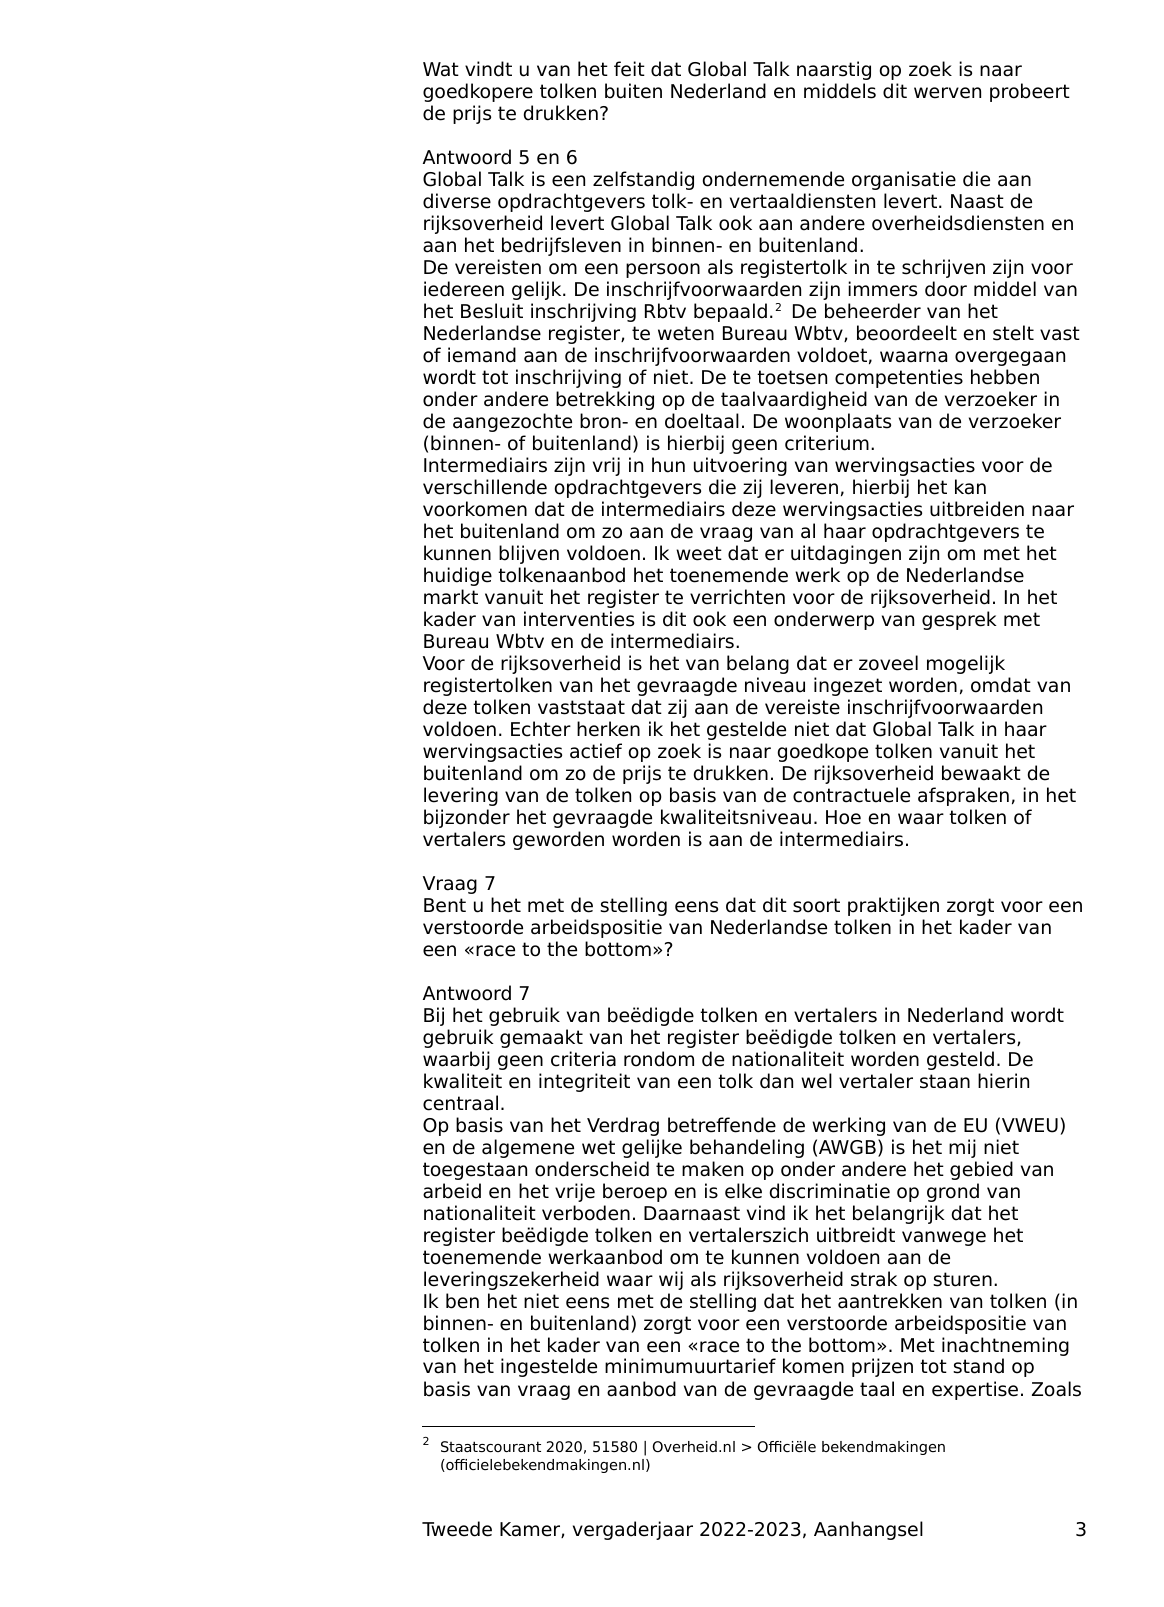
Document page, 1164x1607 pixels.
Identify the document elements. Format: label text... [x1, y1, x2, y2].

text Op basis van het Verdrag betreffende de werking van de EU (VWEU) en de algemene wet gelijke behandeling (AWGB) is het mij niet toegestaan onderscheid te maken op onder andere het gebied van arbeid en het vrije beroep en is elke discriminatie op grond van nationaliteit verboden. Daarnaast vind ik het belangrijk dat het register beëdigde tolken en vertalerszich uitbreidt vanwege het toenemende werkaanbod om te kunnen voldoen aan de leveringszekerheid waar wij als rijksoverheid strak op sturen. [422, 1115, 1087, 1291]
text Staatscourant 2020, 51580 | Overheid.nl > Officiële bekendmakingen (officielebekendmakingen.nl) [422, 1435, 1087, 1474]
text Voor de rijksoverheid is het van belang dat er zoveel mogelijk registertolken van het gevraagde niveau ingezet worden, omdat van deze tolken vaststaat dat zij aan de vereiste inschrijfvoorwaarden voldoen. Echter herken ik het gestelde niet dat Global Talk in haar wervingsacties actief op zoek is naar goedkope tolken vanuit het buitenland om zo de prijs te drukken. De rijksoverheid bewaakt de levering van de tolken op basis van de contractuele afspraken, in het bijzonder het gevraagde kwaliteitsniveau. Hoe en waar tolken of vertalers geworden worden is aan de intermediairs. [422, 653, 1087, 851]
text Antwoord 7 [422, 983, 1087, 1005]
text Wat vindt u van het feit dat Global Talk naarstig op zoek is naar goedkopere tolken buiten Nederland en middels dit werven probeert de prijs te drukken? [422, 59, 1087, 125]
text Bent u het met de stelling eens dat dit soort praktijken zorgt voor een verstoorde arbeidspositie van Nederlandse tolken in het kader van een «race to the bottom»? [422, 895, 1087, 961]
text Intermediairs zijn vrij in hun uitvoering van wervingsacties voor de verschillende opdrachtgevers die zij leveren, hierbij het kan voorkomen dat de intermediairs deze wervingsacties uitbreiden naar het buitenland om zo aan de vraag van al haar opdrachtgevers te kunnen blijven voldoen. Ik weet dat er uitdagingen zijn om met het huidige tolkenaanbod het toenemende werk op de Nederlandse markt vanuit het register te verrichten voor de rijksoverheid. In het kader van interventies is dit ook een onderwerp van gesprek met Bureau Wbtv en de intermediairs. [422, 455, 1087, 653]
text Ik ben het niet eens met de stelling dat het aantrekken van tolken (in binnen- en buitenland) zorgt voor een verstoorde arbeidspositie van tolken in het kader van een «race to the bottom». Met inachtneming van het ingestelde minimumuurtarief komen prijzen tot stand op basis van vraag en aanbod van de gevraagde taal en expertise. Zoals [422, 1291, 1087, 1400]
text Global Talk is een zelfstandig ondernemende organisatie die aan diverse opdrachtgevers tolk- en vertaaldiensten levert. Naast de rijksoverheid levert Global Talk ook aan andere overheidsdiensten en aan het bedrijfsleven in binnen- en buitenland. [422, 169, 1087, 257]
text Bij het gebruik van beëdigde tolken en vertalers in Nederland wordt gebruik gemaakt van het register beëdigde tolken en vertalers, waarbij geen criteria rondom de nationaliteit worden gesteld. De kwaliteit en integriteit van een tolk dan wel vertaler staan hierin centraal. [422, 1005, 1087, 1115]
text Vraag 7 [422, 873, 1087, 895]
text De vereisten om een persoon als registertolk in te schrijven zijn voor iedereen gelijk. De inschrijfvoorwaarden zijn immers door middel van het Besluit inschrijving Rbtv bepaald. De beheerder van het Nederlandse register, te weten Bureau Wbtv, beoordeelt en stelt vast of iemand aan de inschrijfvoorwaarden voldoet, waarna overgegaan wordt tot inschrijving of niet. De te toetsen competenties hebben onder andere betrekking op de taalvaardigheid van de verzoeker in de aangezochte bron- en doeltaal. De woonplaats van de verzoeker (binnen- of buitenland) is hierbij geen criterium. [422, 257, 1087, 455]
text Antwoord 5 en 6 [422, 147, 1087, 169]
